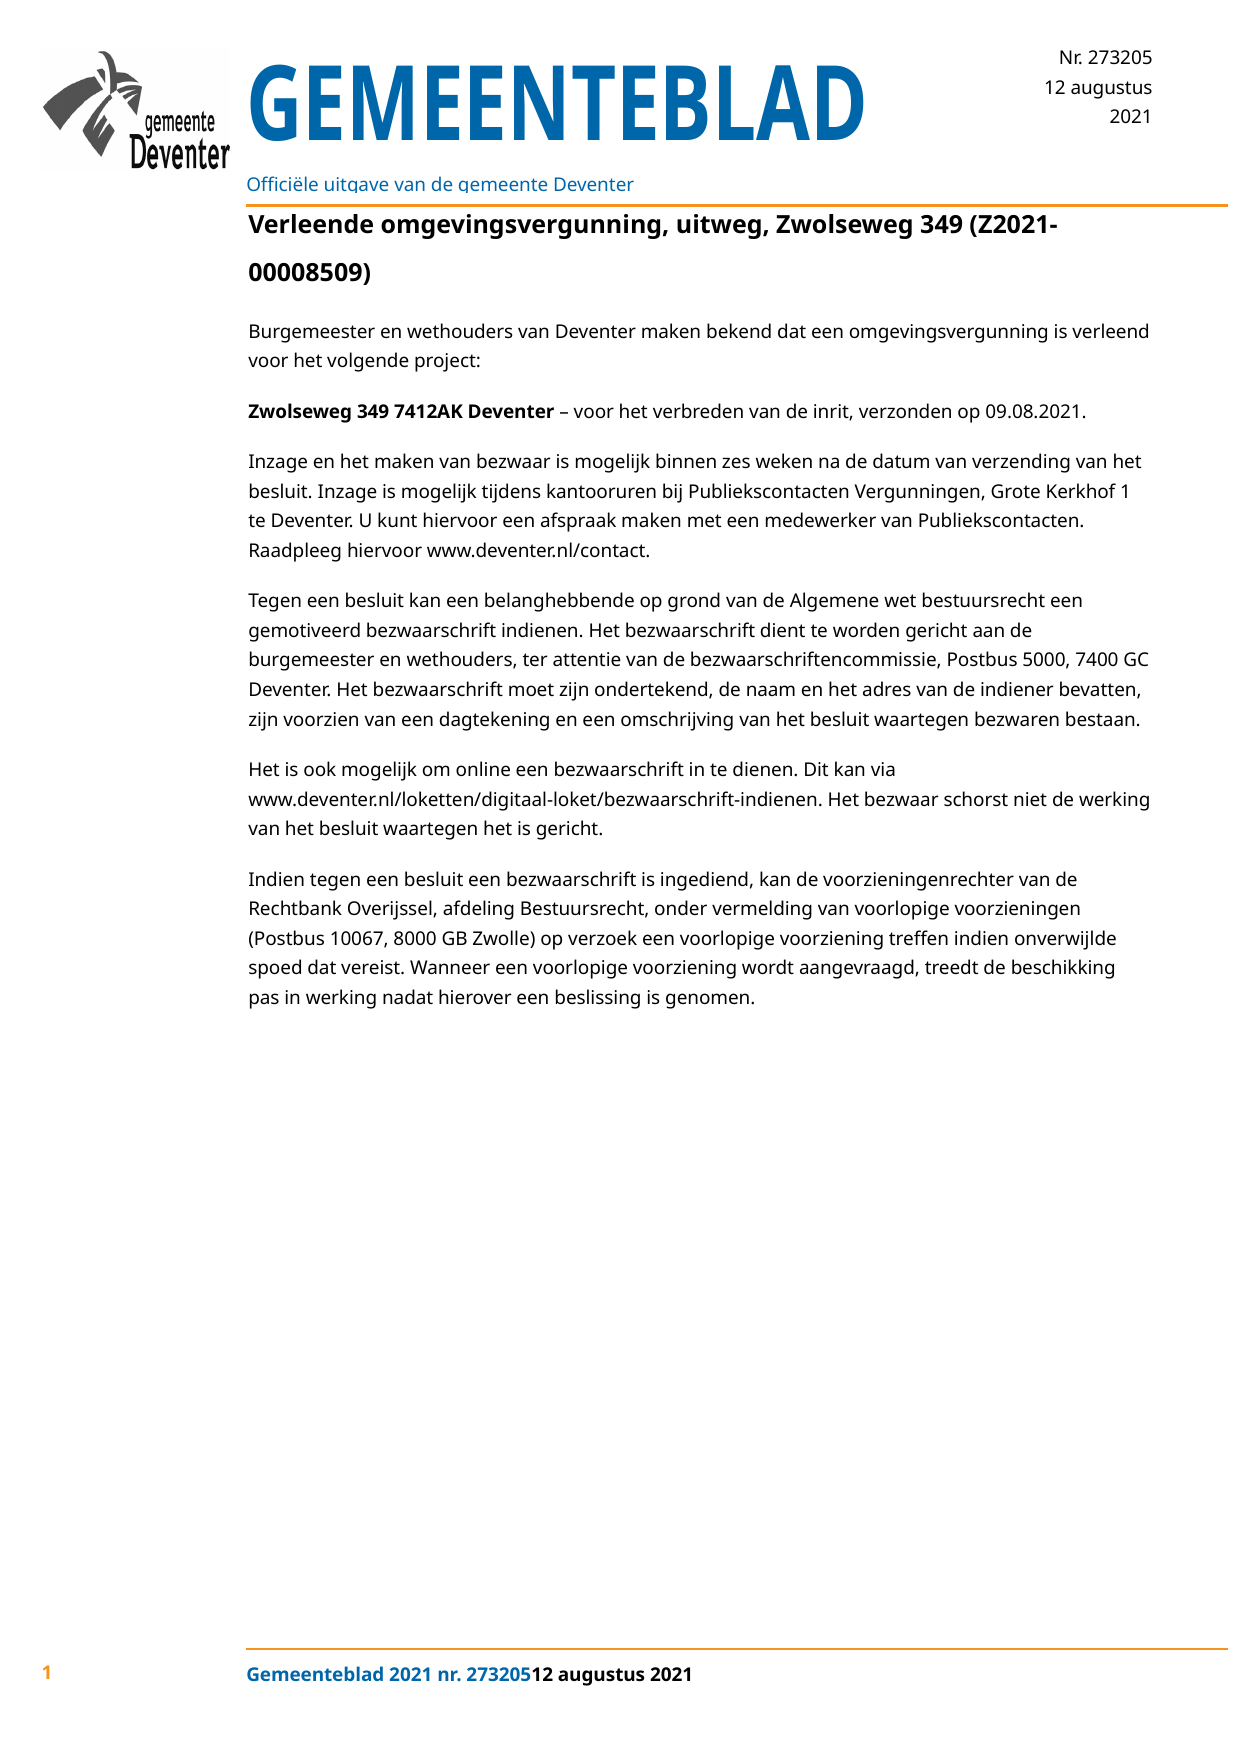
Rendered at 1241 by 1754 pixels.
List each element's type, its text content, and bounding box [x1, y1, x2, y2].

text Burgemeester en wethouders van Deventer maken bekend dat een omgevingsvergunning is verleend voor het volgende project: [248, 318, 1152, 373]
text Tegen een besluit kan een belanghebbende op grond van de Algemene wet bestuursrecht een gemotiveerd bezwaarschrift indienen. Het bezwaarschrift dient te worden gericht aan de burgemeester en wethouders, ter attentie van de bezwaarschriftencommissie, Postbus 5000, 7400 GC Deventer. Het bezwaarschrift moet zijn ondertekend, de naam en het adres van de indiener bevatten, zijn voorzien van een dagtekening en een omschrijving van het besluit waartegen bezwaren bestaan. [248, 587, 1152, 732]
picture [41, 47, 231, 172]
text Indien tegen een besluit een bezwaarschrift is ingediend, kan de voorzieningenrechter van de Rechtbank Overijssel, afdeling Bestuursrecht, onder vermelding van voorlopige voorzieningen (Postbus 10067, 8000 GB Zwolle) op verzoek een voorlopige voorziening treffen indien onverwijlde spoed dat vereist. Wanneer een voorlopige voorziening wordt aangevraagd, treedt de beschikking pas in werking nadat hierover een beslissing is genomen. [248, 866, 1152, 1010]
text Zwolseweg 349 7412AK Deventer – voor het verbreden van de inrit, verzonden op 09.08.2021. [248, 398, 1152, 424]
text Inzage en het maken van bezwaar is mogelijk binnen zes weken na de datum van verzending van het besluit. Inzage is mogelijk tijdens kantooruren bij Publiekscontacten Vergunningen, Grote Kerkhof 1 te Deventer. U kunt hiervoor een afspraak maken met een medewerker van Publiekscontacten. Raadpleeg hiervoor www.deventer.nl/contact. [248, 448, 1152, 563]
text Het is ook mogelijk om online een bezwaarschrift in te dienen. Dit kan via www.deventer.nl/loketten/digitaal-loket/bezwaarschrift-indienen. Het bezwaar schorst niet de werking van het besluit waartegen het is gericht. [248, 756, 1152, 841]
text Verleende omgevingsvergunning, uitweg, Zwolseweg 349 (Z2021-00008509) [248, 207, 1152, 288]
